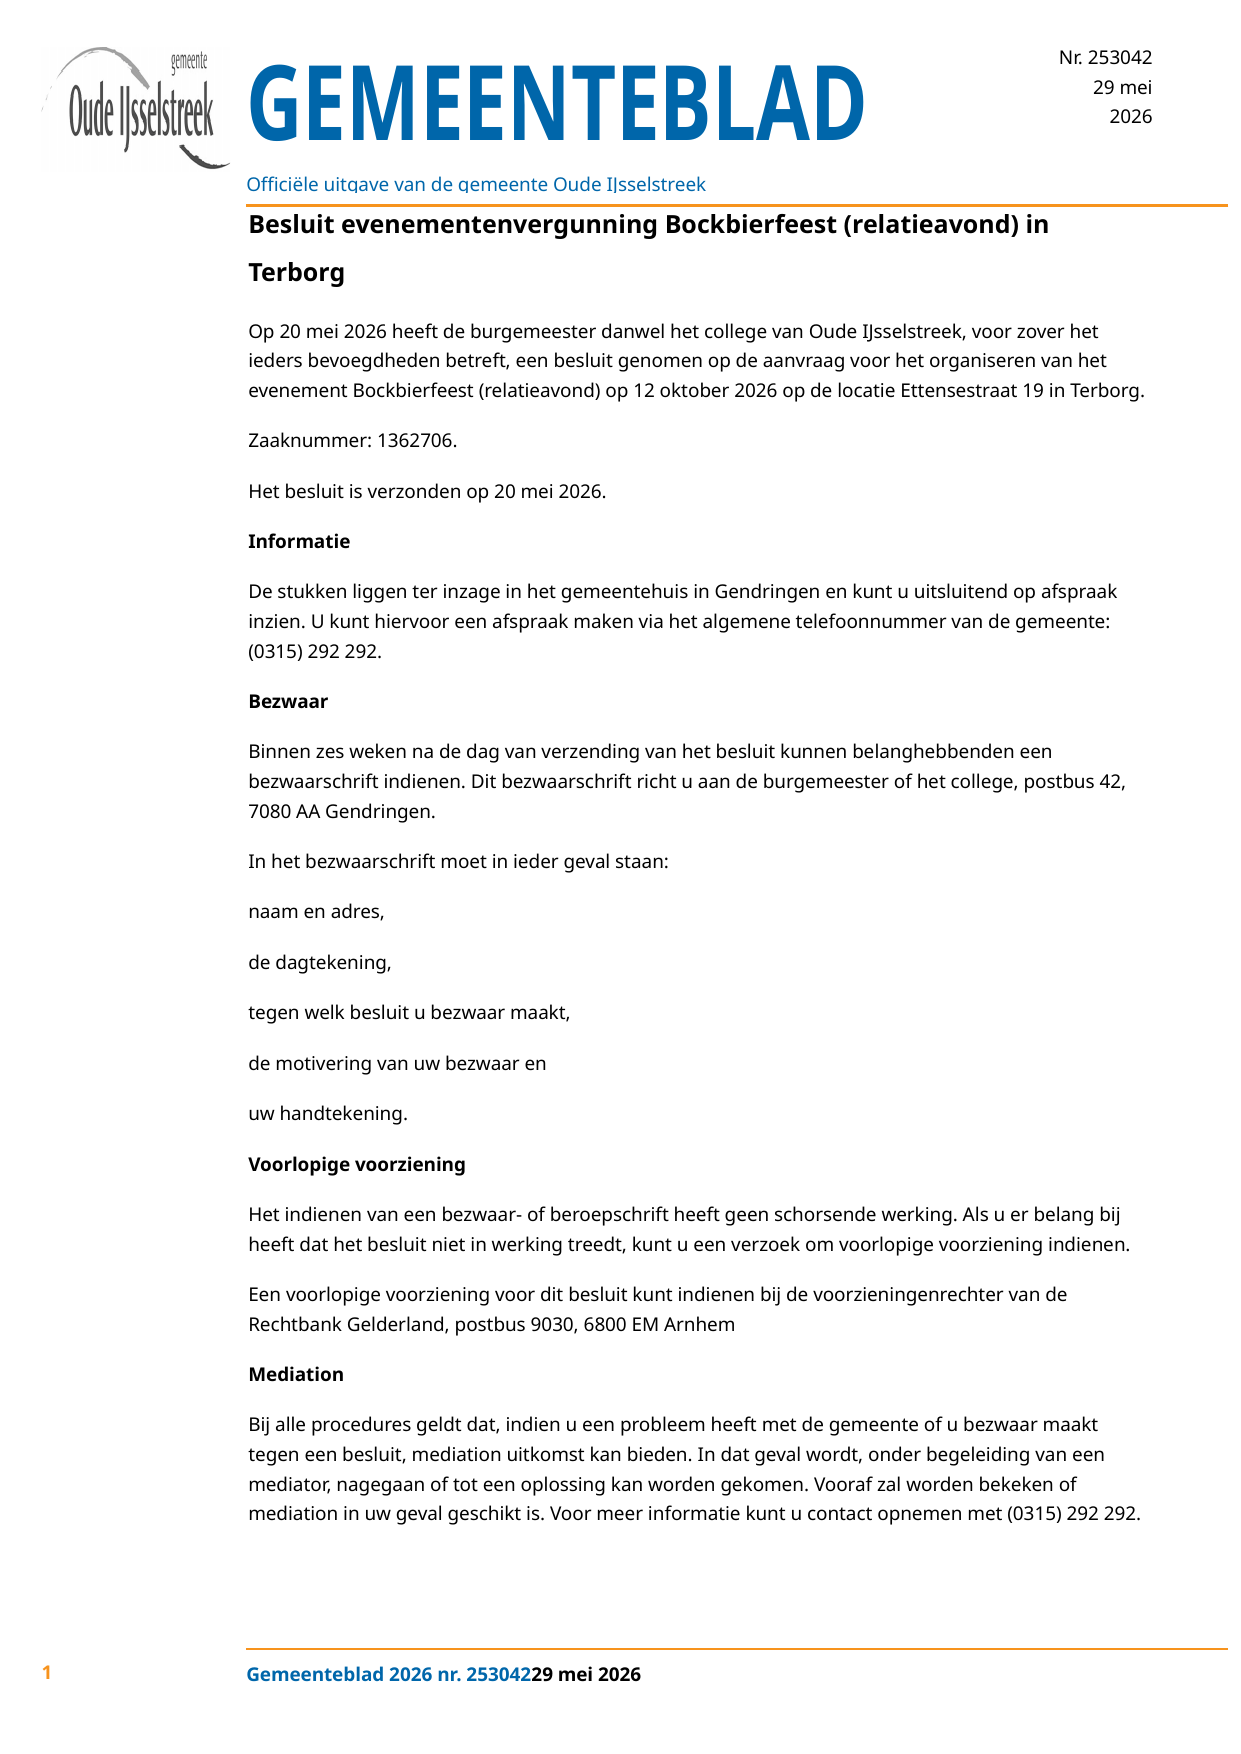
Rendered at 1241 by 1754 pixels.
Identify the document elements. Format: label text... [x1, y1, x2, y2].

text tegen welk besluit u bezwaar maakt, [248, 999, 1152, 1025]
text Voorlopige voorziening [248, 1151, 1152, 1177]
text Bezwaar [248, 688, 1152, 714]
text Het besluit is verzonden op 20 mei 2026. [248, 478, 1152, 504]
text Op 20 mei 2026 heeft de burgemeester danwel het college van Oude IJsselstreek, voor zover het ieders bevoegdheden betreft, een besluit genomen op de aanvraag voor het organiseren van het evenement Bockbierfeest (relatieavond) op 12 oktober 2026 op de locatie Ettensestraat 19 in Terborg. [248, 318, 1152, 403]
text In het bezwaarschrift moet in ieder geval staan: [248, 848, 1152, 874]
text Mediation [248, 1361, 1152, 1387]
text Zaaknummer: 1362706. [248, 427, 1152, 453]
text De stukken liggen ter inzage in het gemeentehuis in Gendringen en kunt u uitsluitend op afspraak inzien. U kunt hiervoor een afspraak maken via het algemene telefoonnummer van de gemeente: (0315) 292 292. [248, 579, 1152, 664]
text naam en adres, [248, 899, 1152, 924]
text Bij alle procedures geldt dat, indien u een probleem heeft met de gemeente of u bezwaar maakt tegen een besluit, mediation uitkomst kan bieden. In dat geval wordt, onder begeleiding van een mediator, nagegaan of tot een oplossing kan worden gekomen. Vooraf zal worden bekeken of mediation in uw geval geschikt is. Voor meer informatie kunt u contact opnemen met (0315) 292 292. [248, 1412, 1152, 1526]
text Het indienen van een bezwaar- of beroepschrift heeft geen schorsende werking. Als u er belang bij heeft dat het besluit niet in werking treedt, kunt u een verzoek om voorlopige voorziening indienen. [248, 1201, 1152, 1257]
text Een voorlopige voorziening voor dit besluit kunt indienen bij de voorzieningenrechter van de Rechtbank Gelderland, postbus 9030, 6800 EM Arnhem [248, 1281, 1152, 1337]
text de dagtekening, [248, 949, 1152, 975]
text Binnen zes weken na de dag van verzending van het besluit kunnen belanghebbenden een bezwaarschrift indienen. Dit bezwaarschrift richt u aan de burgemeester of het college, postbus 42, 7080 AA Gendringen. [248, 739, 1152, 824]
picture [41, 47, 231, 172]
text Informatie [248, 528, 1152, 554]
text uw handtekening. [248, 1100, 1152, 1126]
text Besluit evenementenvergunning Bockbierfeest (relatieavond) in Terborg [248, 207, 1152, 288]
text de motivering van uw bezwaar en [248, 1050, 1152, 1076]
